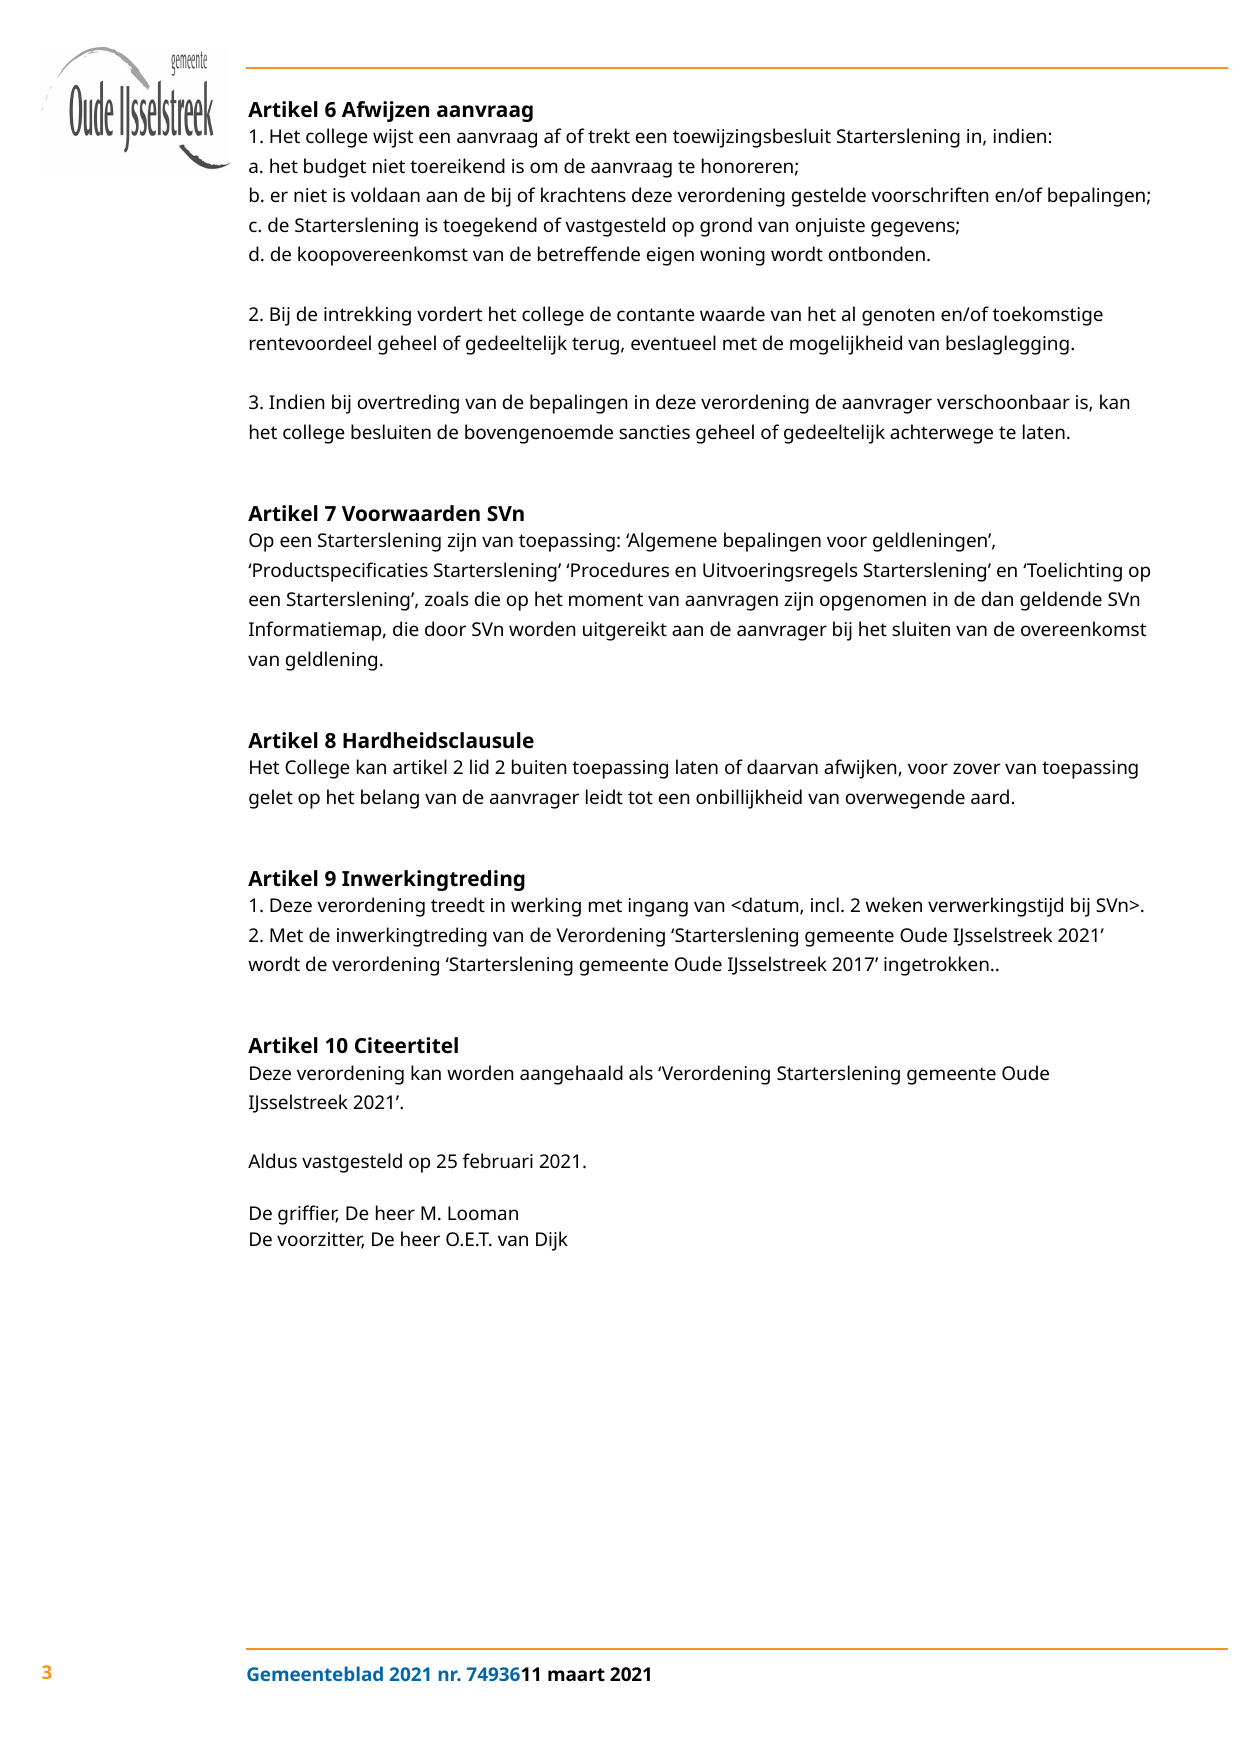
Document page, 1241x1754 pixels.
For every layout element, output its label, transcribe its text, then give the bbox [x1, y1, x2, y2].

text Artikel 7 Voorwaarden SVn [248, 499, 1152, 527]
text 3. Indien bij overtreding van de bepalingen in deze verordening de aanvrager verschoonbaar is, kan het college besluiten de bovengenoemde sancties geheel of gedeeltelijk achterwege te laten. [248, 389, 1152, 445]
text c. de Starterslening is toegekend of vastgesteld op grond van onjuiste gegevens; [248, 212, 1152, 238]
text Artikel 10 Citeertitel [248, 1031, 1152, 1060]
text Artikel 6 Afwijzen aanvraag [248, 95, 1152, 123]
text De griffier, De heer M. Looman [248, 1200, 1152, 1226]
text Aldus vastgesteld op 25 februari 2021. [248, 1149, 1152, 1174]
text Deze verordening kan worden aangehaald als ‘Verordening Starterslening gemeente Oude IJsselstreek 2021’. [248, 1060, 1152, 1115]
text Op een Starterslening zijn van toepassing: ‘Algemene bepalingen voor geldleningen’, ‘Productspecificaties Starterslening’ ‘Procedures en Uitvoeringsregels Starterslening’ en ‘Toelichting op een Starterslening’, zoals die op het moment van aanvragen zijn opgenomen in de dan geldende SVn Informatiemap, die door SVn worden uitgereikt aan de aanvrager bij het sluiten van de overeenkomst van geldlening. [248, 527, 1152, 672]
text De voorzitter, De heer O.E.T. van Dijk [248, 1226, 1152, 1252]
text d. de koopovereenkomst van de betreffende eigen woning wordt ontbonden. [248, 242, 1152, 267]
text b. er niet is voldaan aan de bij of krachtens deze verordening gestelde voorschriften en/of bepalingen; [248, 182, 1152, 208]
text 2. Bij de intrekking vordert het college de contante waarde van het al genoten en/of toekomstige rentevoordeel geheel of gedeeltelijk terug, eventueel met de mogelijkheid van beslaglegging. [248, 301, 1152, 356]
text 2. Met de inwerkingtreding van de Verordening ‘Starterslening gemeente Oude IJsselstreek 2021’ wordt de verordening ‘Starterslening gemeente Oude IJsselstreek 2017’ ingetrokken.. [248, 922, 1152, 977]
text Artikel 9 Inwerkingtreding [248, 864, 1152, 892]
text Het College kan artikel 2 lid 2 buiten toepassing laten of daarvan afwijken, voor zover van toepassing gelet op het belang van de aanvrager leidt tot een onbillijkheid van overwegende aard. [248, 754, 1152, 809]
text 1. Het college wijst een aanvraag af of trekt een toewijzingsbesluit Starterslening in, indien: [248, 123, 1152, 149]
text a. het budget niet toereikend is om de aanvraag te honoreren; [248, 153, 1152, 178]
text 1. Deze verordening treedt in werking met ingang van <datum, incl. 2 weken verwerkingstijd bij SVn>. [248, 892, 1152, 918]
text Artikel 8 Hardheidsclausule [248, 726, 1152, 754]
picture [41, 47, 231, 172]
